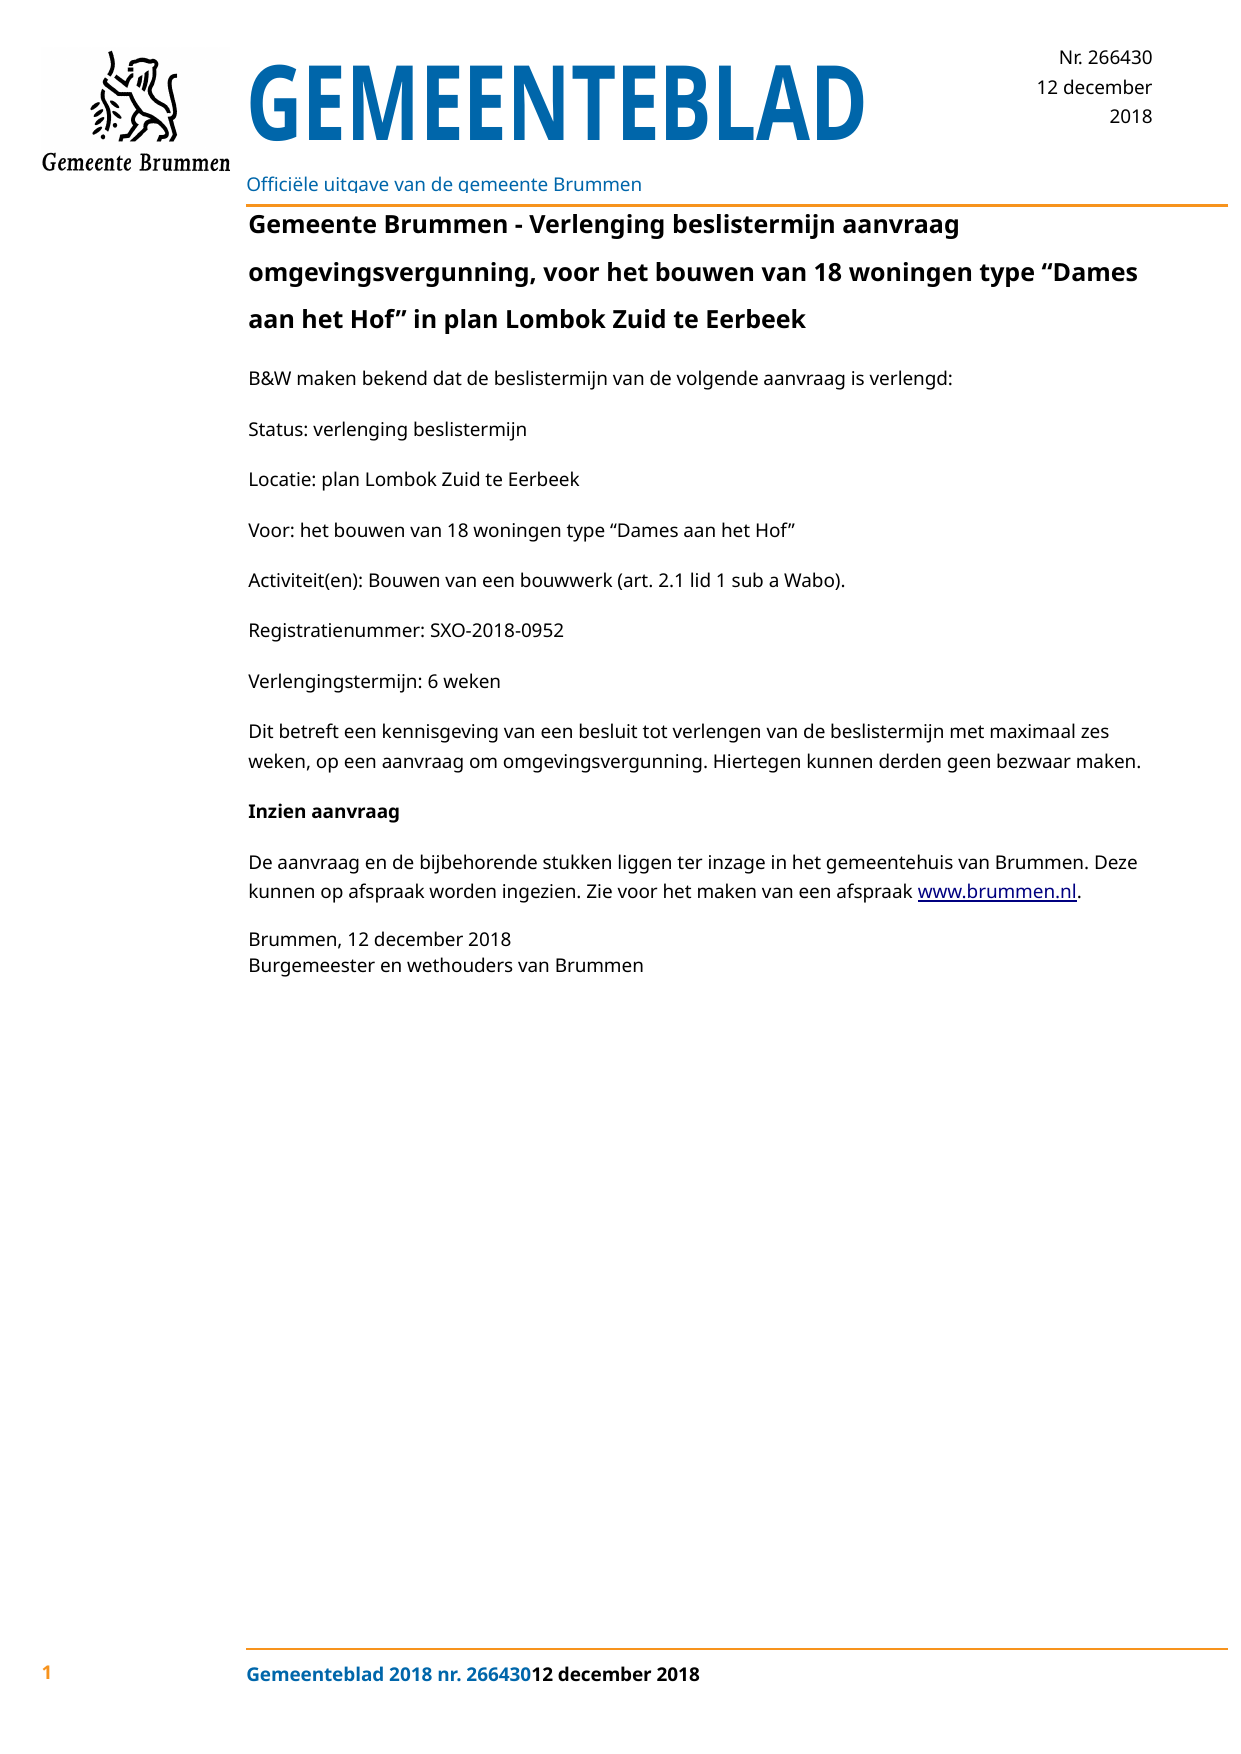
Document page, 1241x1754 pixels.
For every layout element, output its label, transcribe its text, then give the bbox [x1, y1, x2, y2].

text Verlengingstermijn: 6 weken [248, 668, 1152, 694]
text Activiteit(en): Bouwen van een bouwwerk (art. 2.1 lid 1 sub a Wabo). [248, 567, 1152, 593]
text Voor: het bouwen van 18 woningen type “Dames aan het Hof” [248, 517, 1152, 542]
text Dit betreft een kennisgeving van een besluit tot verlengen van de beslistermijn met maximaal zes weken, op een aanvraag om omgevingsvergunning. Hiertegen kunnen derden geen bezwaar maken. [248, 718, 1152, 774]
text De aanvraag en de bijbehorende stukken liggen ter inzage in het gemeentehuis van Brummen. Deze kunnen op afspraak worden ingezien. Zie voor het maken van een afspraak www.brummen.nl. [248, 849, 1152, 904]
text Brummen, 12 december 2018 [248, 926, 1152, 952]
text Burgemeester en wethouders van Brummen [248, 952, 1152, 978]
text Inzien aanvraag [248, 798, 1152, 824]
text Gemeente Brummen - Verlenging beslistermijn aanvraag omgevingsvergunning, voor het bouwen van 18 woningen type “Dames aan het Hof” in plan Lombok Zuid te Eerbeek [248, 207, 1152, 336]
text Registratienummer: SXO-2018-0952 [248, 618, 1152, 643]
text Status: verlenging beslistermijn [248, 416, 1152, 442]
text B&W maken bekend dat de beslistermijn van de volgende aanvraag is verlengd: [248, 366, 1152, 391]
text Locatie: plan Lombok Zuid te Eerbeek [248, 466, 1152, 492]
picture [41, 47, 231, 172]
